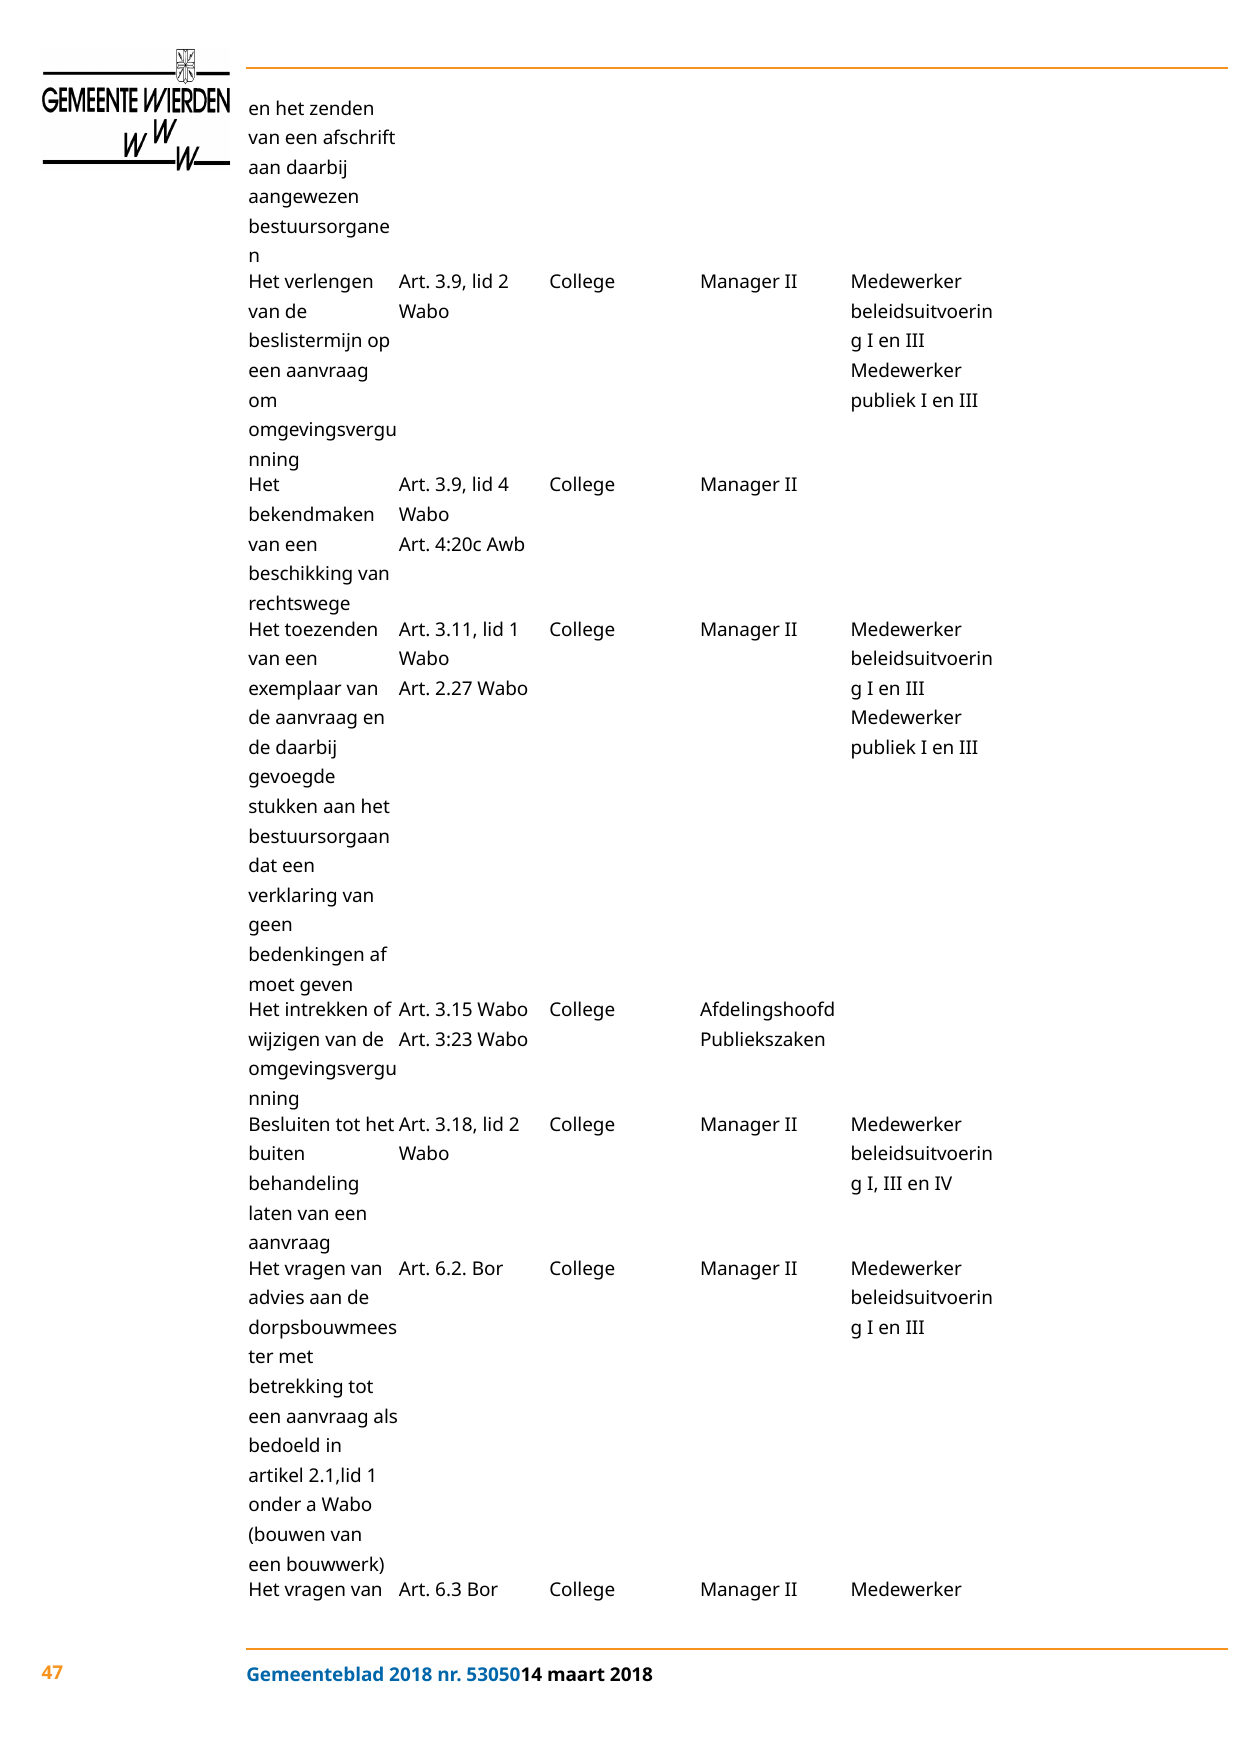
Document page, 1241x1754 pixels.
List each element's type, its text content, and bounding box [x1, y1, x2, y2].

table_cell Het verlengen van de beslistermijn op een aanvraag om omgevingsvergunning [248, 269, 398, 472]
table_cell [850, 472, 1001, 616]
table_cell Art. 3.9, lid 4 Wabo Art. 4:20c Awb [399, 472, 549, 616]
table_cell [1001, 1577, 1152, 1602]
table_cell Art. 3.9, lid 2 Wabo [399, 269, 549, 472]
table_cell Het bekendmaken van een beschikking van rechtswege [248, 472, 398, 616]
table_cell College [549, 1111, 700, 1255]
table_cell Het vragen van [248, 1577, 398, 1602]
table_cell College [549, 1255, 700, 1577]
table_cell Medewerker beleidsuitvoering I en III [850, 1255, 1001, 1577]
table_cell Het intrekken of wijzigen van de omgevingsvergunning [248, 996, 398, 1111]
table_cell [1001, 996, 1152, 1111]
table_cell [399, 95, 549, 268]
table_cell [1001, 472, 1152, 616]
table_cell [1001, 95, 1152, 268]
table_cell Medewerker [850, 1577, 1001, 1602]
table_cell Medewerker beleidsuitvoering I, III en IV [850, 1111, 1001, 1255]
table_cell [700, 95, 850, 268]
table_cell Het vragen van advies aan de dorpsbouwmeester met betrekking tot een aanvraag als bedoeld in artikel 2.1,lid 1 onder a Wabo (bouwen van een bouwwerk) [248, 1255, 398, 1577]
table_cell en het zenden van een afschrift aan daarbij aangewezen bestuursorganen [248, 95, 398, 268]
table_cell College [549, 616, 700, 996]
table_cell Medewerker beleidsuitvoering I en III Medewerker publiek I en III [850, 616, 1001, 996]
table_cell Manager II [700, 616, 850, 996]
table_cell Manager II [700, 1577, 850, 1602]
table_cell [1001, 1111, 1152, 1255]
table_cell [850, 95, 1001, 268]
table_cell College [549, 996, 700, 1111]
table_cell College [549, 472, 700, 616]
table_cell Art. 3.15 Wabo Art. 3:23 Wabo [399, 996, 549, 1111]
table_cell [549, 95, 700, 268]
table_cell Besluiten tot het buiten behandeling laten van een aanvraag [248, 1111, 398, 1255]
table_cell Medewerker beleidsuitvoering I en III Medewerker publiek I en III [850, 269, 1001, 472]
table_cell Manager II [700, 1111, 850, 1255]
table_cell [1001, 269, 1152, 472]
table_cell Manager II [700, 472, 850, 616]
table_cell Afdelingshoofd Publiekszaken [700, 996, 850, 1111]
table_cell Manager II [700, 269, 850, 472]
table_cell Art. 3.18, lid 2 Wabo [399, 1111, 549, 1255]
table_cell Het toezenden van een exemplaar van de aanvraag en de daarbij gevoegde stukken aan het bestuursorgaan dat een verklaring van geen bedenkingen af moet geven [248, 616, 398, 996]
table_cell College [549, 1577, 700, 1602]
table_cell [1001, 616, 1152, 996]
table_cell [850, 996, 1001, 1111]
picture [41, 47, 231, 172]
table_cell Art. 6.2. Bor [399, 1255, 549, 1577]
table_cell Manager II [700, 1255, 850, 1577]
table_cell College [549, 269, 700, 472]
table_cell [1001, 1255, 1152, 1577]
table_cell Art. 3.11, lid 1 Wabo Art. 2.27 Wabo [399, 616, 549, 996]
table_cell Art. 6.3 Bor [399, 1577, 549, 1602]
